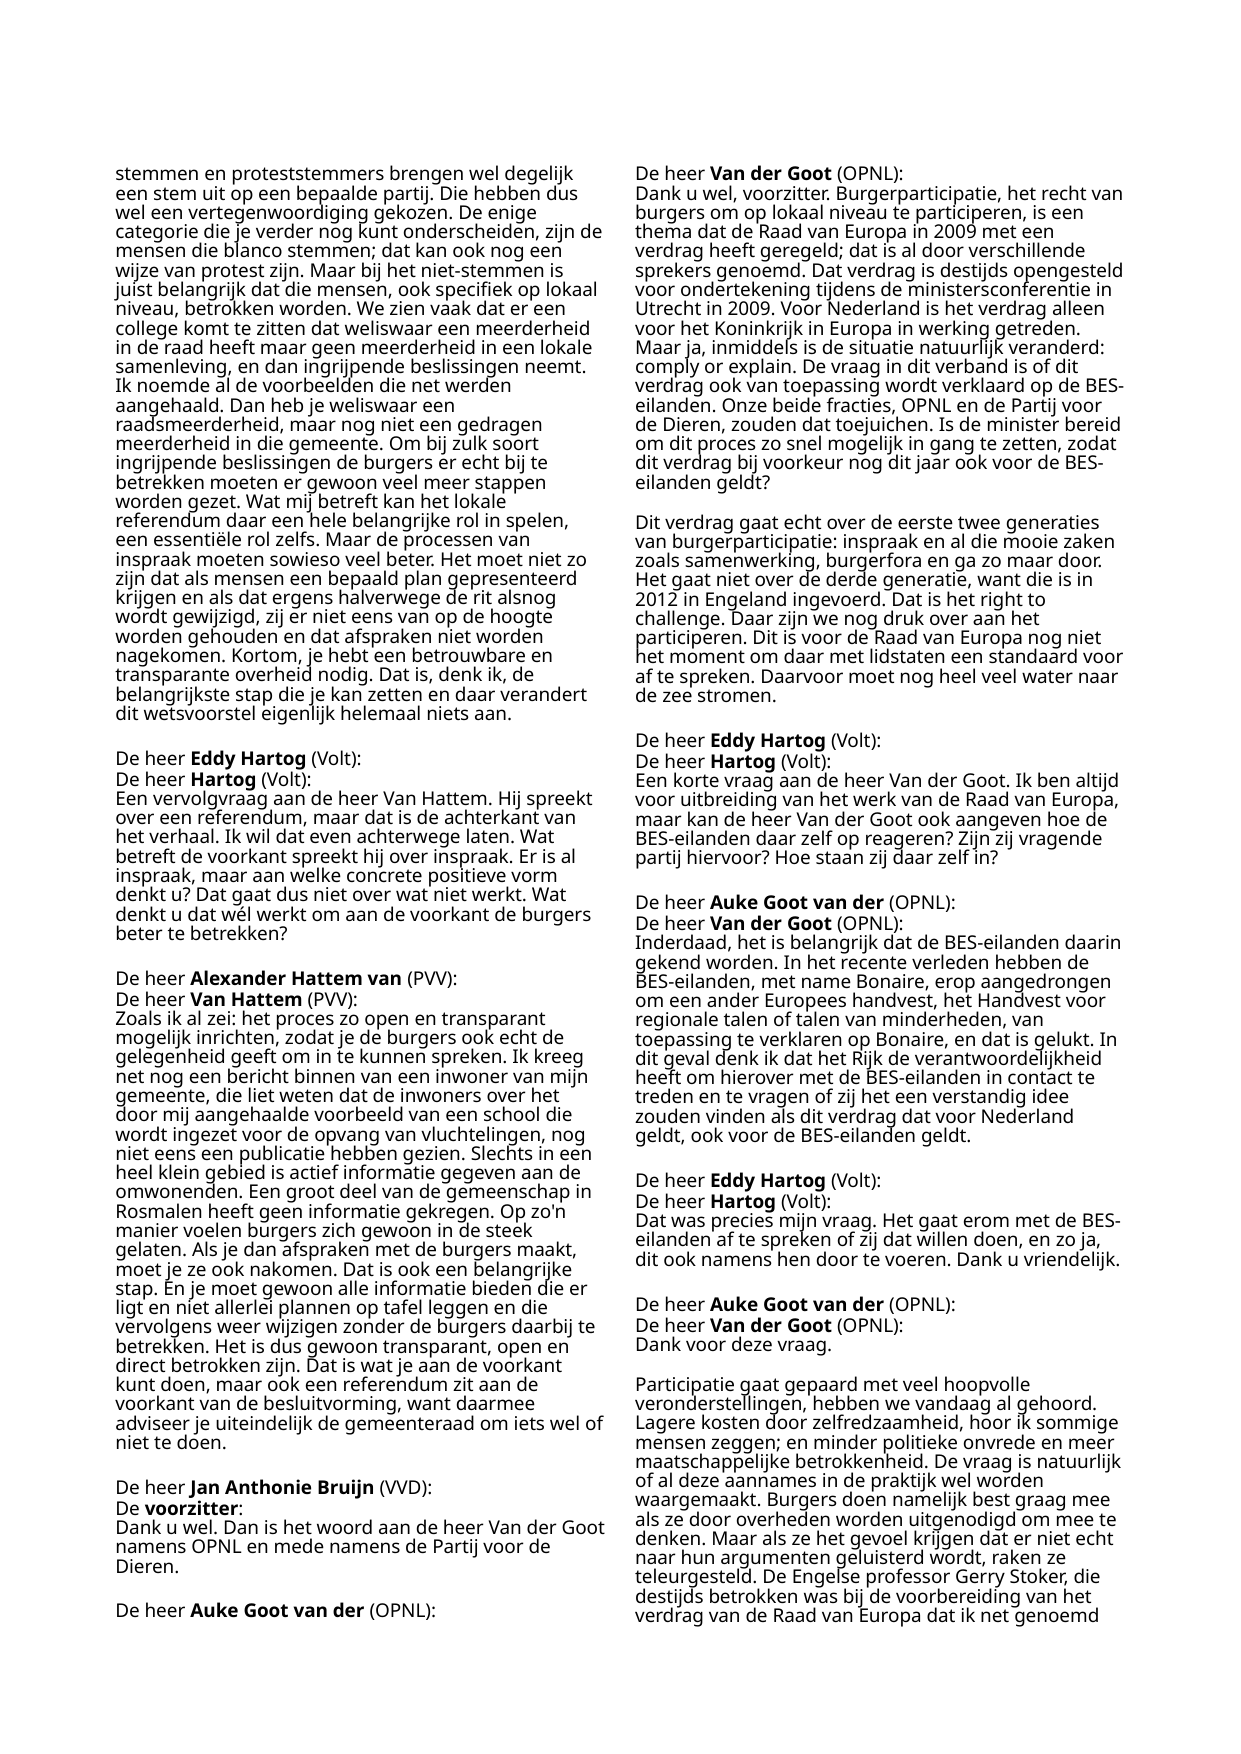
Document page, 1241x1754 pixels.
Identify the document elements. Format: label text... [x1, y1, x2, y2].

text De heer Auke Goot van der (OPNL): [635, 889, 1125, 915]
text De heer Auke Goot van der (OPNL): [635, 1291, 1125, 1317]
text De heer Eddy Hartog (Volt): [635, 1167, 1125, 1193]
text De heer Alexander Hattem van (PVV): [115, 965, 605, 991]
text stemmen en proteststemmers brengen wel degelijk een stem uit op een bepaalde partij. Die hebben dus wel een vertegenwoordiging gekozen. De enige categorie die je verder nog kunt onderscheiden, zijn de mensen die blanco stemmen; dat kan ook nog een wijze van protest zijn. Maar bij het niet-stemmen is juist belangrijk dat die mensen, ook specifiek op lokaal niveau, betrokken worden. We zien vaak dat er een college komt te zitten dat weliswaar een meerderheid in de raad heeft maar geen meerderheid in een lokale samenleving, en dan ingrijpende beslissingen neemt. Ik noemde al de voorbeelden die net werden aangehaald. Dan heb je weliswaar een raadsmeerderheid, maar nog niet een gedragen meerderheid in die gemeente. Om bij zulk soort ingrijpende beslissingen de burgers er echt bij te betrekken moeten er gewoon veel meer stappen worden gezet. Wat mij betreft kan het lokale referendum daar een hele belangrijke rol in spelen, een essentiële rol zelfs. Maar de processen van inspraak moeten sowieso veel beter. Het moet niet zo zijn dat als mensen een bepaald plan gepresenteerd krijgen en als dat ergens halverwege de rit alsnog wordt gewijzigd, zij er niet eens van op de hoogte worden gehouden en dat afspraken niet worden nagekomen. Kortom, je hebt een betrouwbare en transparante overheid nodig. Dat is, denk ik, de belangrijkste stap die je kan zetten en daar verandert dit wetsvoorstel eigenlijk helemaal niets aan. [115, 165, 605, 724]
text De heer Hartog (Volt): [635, 753, 1125, 772]
text De heer Hartog (Volt): [115, 771, 605, 790]
text De heer Auke Goot van der (OPNL): [115, 1598, 605, 1623]
text Dank u wel, voorzitter. Burgerparticipatie, het recht van burgers om op lokaal niveau te participeren, is een thema dat de Raad van Europa in 2009 met een verdrag heeft geregeld; dat is al door verschillende sprekers genoemd. Dat verdrag is destijds opengesteld voor ondertekening tijdens de ministersconferentie in Utrecht in 2009. Voor Nederland is het verdrag alleen voor het Koninkrijk in Europa in werking getreden. Maar ja, inmiddels is de situatie natuurlijk veranderd: comply or explain. De vraag in dit verband is of dit verdrag ook van toepassing wordt verklaard op de BES-eilanden. Onze beide fracties, OPNL en de Partij voor de Dieren, zouden dat toejuichen. Is de minister bereid om dit proces zo snel mogelijk in gang te zetten, zodat dit verdrag bij voorkeur nog dit jaar ook voor de BES-eilanden geldt? [635, 184, 1125, 493]
text Een korte vraag aan de heer Van der Goot. Ik ben altijd voor uitbreiding van het werk van de Raad van Europa, maar kan de heer Van der Goot ook aangeven hoe de BES-eilanden daar zelf op reageren? Zijn zij vragende partij hiervoor? Hoe staan zij daar zelf in? [635, 772, 1125, 868]
text De heer Van der Goot (OPNL): [635, 165, 1125, 184]
text Dank u wel. Dan is het woord aan de heer Van der Goot namens OPNL en mede namens de Partij voor de Dieren. [115, 1519, 605, 1577]
text De heer Hartog (Volt): [635, 1193, 1125, 1212]
text Dank voor deze vraag. [635, 1336, 1125, 1355]
text De heer Eddy Hartog (Volt): [115, 745, 605, 771]
text De voorzitter: [115, 1500, 605, 1519]
text De heer Van der Goot (OPNL): [635, 1317, 1125, 1336]
text Dat was precies mijn vraag. Het gaat erom met de BES-eilanden af te spreken of zij dat willen doen, en zo ja, dit ook namens hen door te voeren. Dank u vriendelijk. [635, 1212, 1125, 1270]
text Participatie gaat gepaard met veel hoopvolle veronderstellingen, hebben we vandaag al gehoord. Lagere kosten door zelfredzaamheid, hoor ik sommige mensen zeggen; en minder politieke onvrede en meer maatschappelijke betrokkenheid. De vraag is natuurlijk of al deze aannames in de praktijk wel worden waargemaakt. Burgers doen namelijk best graag mee als ze door overheden worden uitgenodigd om mee te denken. Maar als ze het gevoel krijgen dat er niet echt naar hun argumenten geluisterd wordt, raken ze teleurgesteld. De Engelse professor Gerry Stoker, die destijds betrokken was bij de voorbereiding van het verdrag van de Raad van Europa dat ik net genoemd [635, 1376, 1125, 1626]
text De heer Eddy Hartog (Volt): [635, 727, 1125, 753]
text Inderdaad, het is belangrijk dat de BES-eilanden daarin gekend worden. In het recente verleden hebben de BES-eilanden, met name Bonaire, erop aangedrongen om een ander Europees handvest, het Handvest voor regionale talen of talen van minderheden, van toepassing te verklaren op Bonaire, en dat is gelukt. In dit geval denk ik dat het Rijk de verantwoordelijkheid heeft om hierover met de BES-eilanden in contact te treden en te vragen of zij het een verstandig idee zouden vinden als dit verdrag dat voor Nederland geldt, ook voor de BES-eilanden geldt. [635, 934, 1125, 1146]
text Dit verdrag gaat echt over de eerste twee generaties van burgerparticipatie: inspraak en al die mooie zaken zoals samenwerking, burgerfora en ga zo maar door. Het gaat niet over de derde generatie, want die is in 2012 in Engeland ingevoerd. Dat is het right to challenge. Daar zijn we nog druk over aan het participeren. Dit is voor de Raad van Europa nog niet het moment om daar met lidstaten een standaard voor af te spreken. Daarvoor moet nog heel veel water naar de zee stromen. [635, 514, 1125, 706]
text De heer Van Hattem (PVV): [115, 991, 605, 1010]
text De heer Jan Anthonie Bruijn (VVD): [115, 1474, 605, 1500]
text De heer Van der Goot (OPNL): [635, 915, 1125, 934]
text Een vervolgvraag aan de heer Van Hattem. Hij spreekt over een referendum, maar dat is de achterkant van het verhaal. Ik wil dat even achterwege laten. Wat betreft de voorkant spreekt hij over inspraak. Er is al inspraak, maar aan welke concrete positieve vorm denkt u? Dat gaat dus niet over wat niet werkt. Wat denkt u dat wél werkt om aan de voorkant de burgers beter te betrekken? [115, 790, 605, 944]
text Zoals ik al zei: het proces zo open en transparant mogelijk inrichten, zodat je de burgers ook echt de gelegenheid geeft om in te kunnen spreken. Ik kreeg net nog een bericht binnen van een inwoner van mijn gemeente, die liet weten dat de inwoners over het door mij aangehaalde voorbeeld van een school die wordt ingezet voor de opvang van vluchtelingen, nog niet eens een publicatie hebben gezien. Slechts in een heel klein gebied is actief informatie gegeven aan de omwonenden. Een groot deel van de gemeenschap in Rosmalen heeft geen informatie gekregen. Op zo'n manier voelen burgers zich gewoon in de steek gelaten. Als je dan afspraken met de burgers maakt, moet je ze ook nakomen. Dat is ook een belangrijke stap. En je moet gewoon alle informatie bieden die er ligt en niet allerlei plannen op tafel leggen en die vervolgens weer wijzigen zonder de burgers daarbij te betrekken. Het is dus gewoon transparant, open en direct betrokken zijn. Dat is wat je aan de voorkant kunt doen, maar ook een referendum zit aan de voorkant van de besluitvorming, want daarmee adviseer je uiteindelijk de gemeenteraad om iets wel of niet te doen. [115, 1010, 605, 1453]
